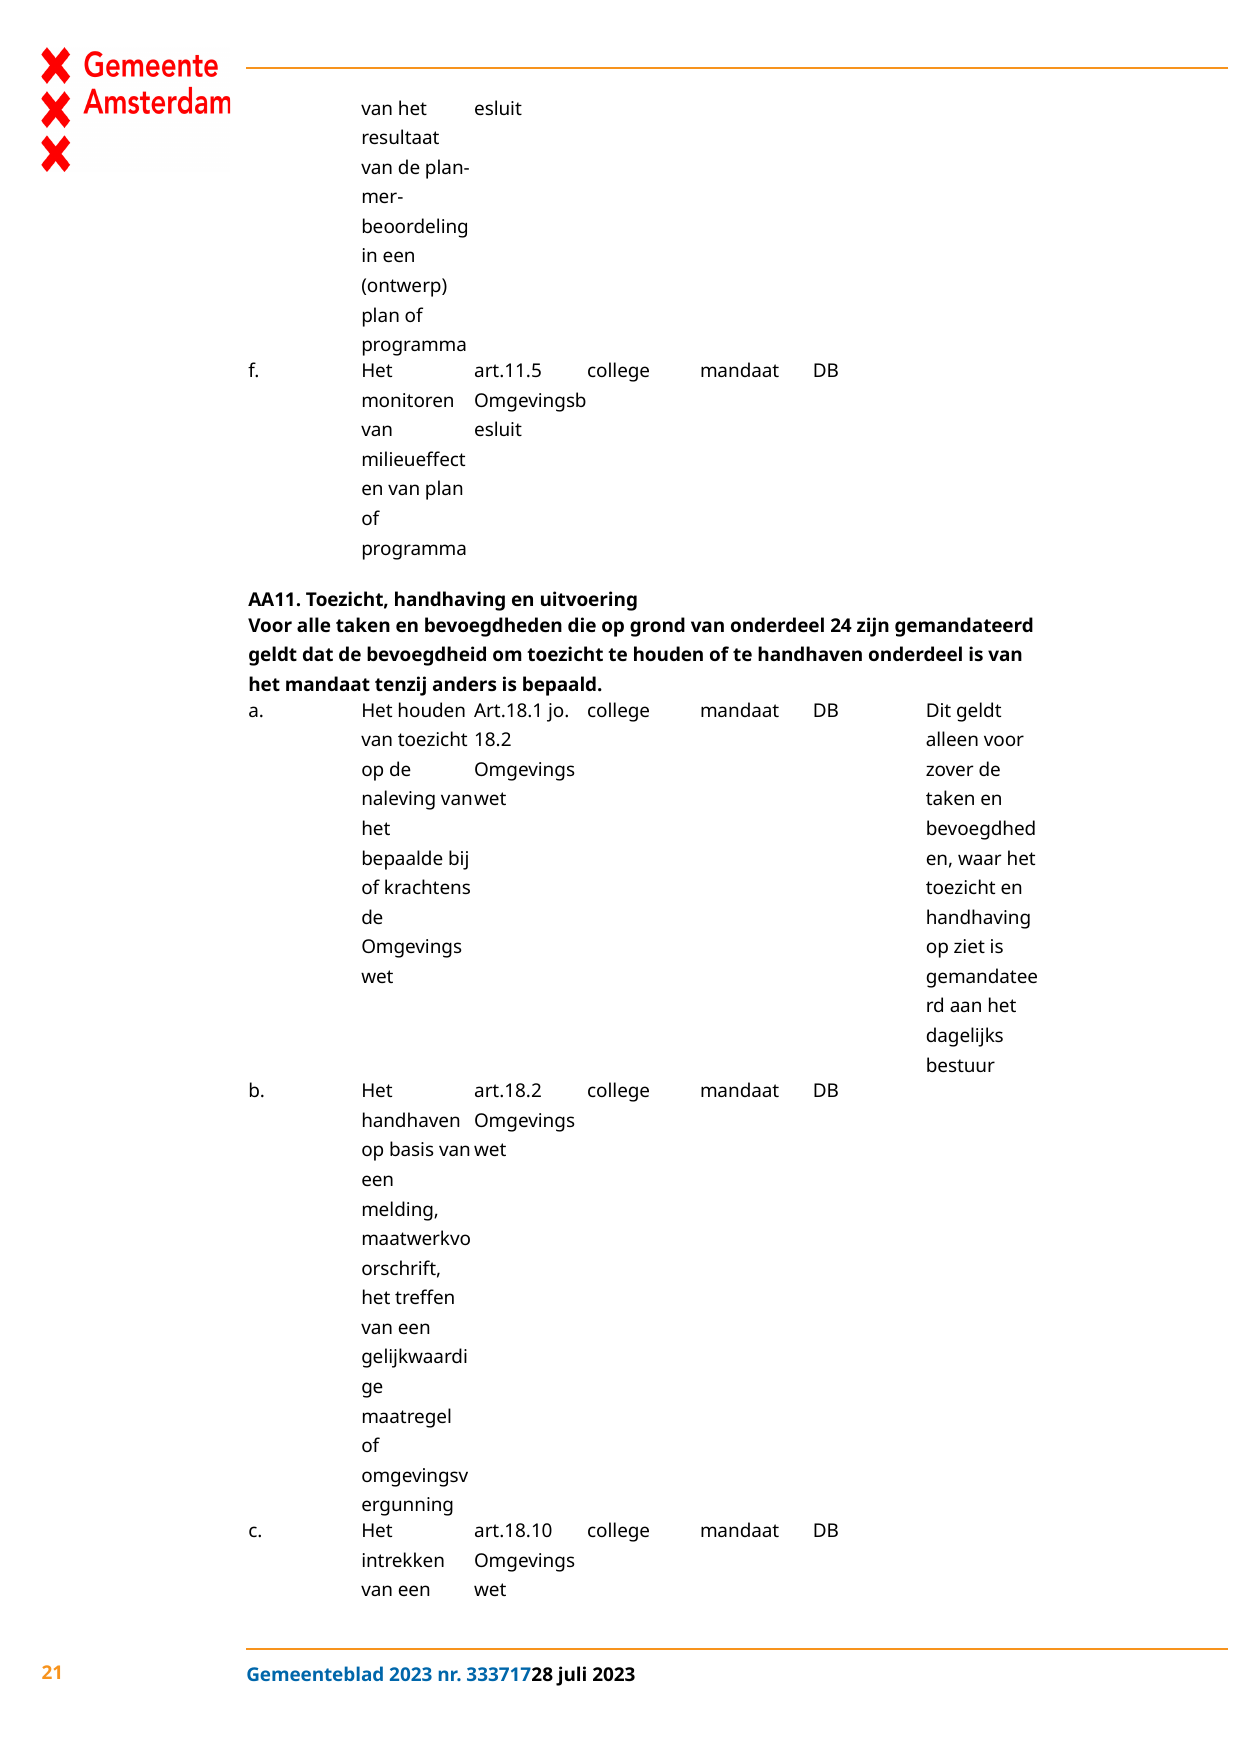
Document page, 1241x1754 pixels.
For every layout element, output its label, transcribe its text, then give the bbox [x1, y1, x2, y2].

table_cell college [587, 697, 700, 1077]
table_cell van het resultaat van de plan-mer-beoordeling in een (ontwerp) plan of programma [361, 95, 474, 357]
table_cell [361, 560, 474, 586]
table_cell college [587, 1078, 700, 1517]
table_cell b. [248, 1078, 361, 1517]
table_cell a. [248, 697, 361, 1077]
table_cell college [587, 357, 700, 560]
table_cell [587, 560, 700, 586]
table_cell Het handhaven op basis van een melding, maatwerkvoorschrift, het treffen van een gelijkwaardige maatregel of omgevingsvergunning [361, 1078, 474, 1517]
table_cell Dit geldt alleen voor zover de taken en bevoegdheden, waar het toezicht en handhaving op ziet is gemandateerd aan het dagelijks bestuur [926, 697, 1038, 1077]
table_cell Het houden van toezicht op de naleving van het bepaalde bij of krachtens de Omgevingswet [361, 697, 474, 1077]
table_cell [474, 560, 587, 586]
table_cell [813, 95, 926, 357]
table_cell [587, 95, 700, 357]
table_cell [926, 1518, 1038, 1602]
table_cell Art.18.1 jo. 18.2 Omgevingswet [474, 697, 587, 1077]
table_cell DB [813, 1518, 926, 1602]
table_cell Het intrekken van een [361, 1518, 474, 1602]
table_cell [926, 1078, 1038, 1517]
table_cell DB [813, 357, 926, 560]
table_cell [926, 95, 1038, 357]
table_cell [700, 560, 813, 586]
table_cell Voor alle taken en bevoegdheden die op grond van onderdeel 24 zijn gemandateerd geldt dat de bevoegdheid om toezicht te houden of te handhaven onderdeel is van het mandaat tenzij anders is bepaald. [248, 612, 1038, 697]
table_cell art.11.5 Omgevingsbesluit [474, 357, 587, 560]
table_cell Het monitoren van milieueffecten van plan of programma [361, 357, 474, 560]
table_cell c. [248, 1518, 361, 1602]
table_cell college [587, 1518, 700, 1602]
table_cell mandaat [700, 1078, 813, 1517]
table_cell art.18.2 Omgevingswet [474, 1078, 587, 1517]
table_cell DB [813, 697, 926, 1077]
picture [41, 47, 231, 172]
table_cell mandaat [700, 697, 813, 1077]
table_cell mandaat [700, 357, 813, 560]
table_cell [813, 560, 926, 586]
table_cell f. [248, 357, 361, 560]
table_cell [700, 95, 813, 357]
table_cell mandaat [700, 1518, 813, 1602]
table_cell esluit [474, 95, 587, 357]
table_cell art.18.10 Omgevingswet [474, 1518, 587, 1602]
table_cell [248, 95, 361, 357]
table_cell [926, 357, 1038, 560]
table_cell AA11. Toezicht, handhaving en uitvoering [248, 586, 1038, 612]
table_cell DB [813, 1078, 926, 1517]
table_cell [248, 560, 361, 586]
table_cell [926, 560, 1038, 586]
